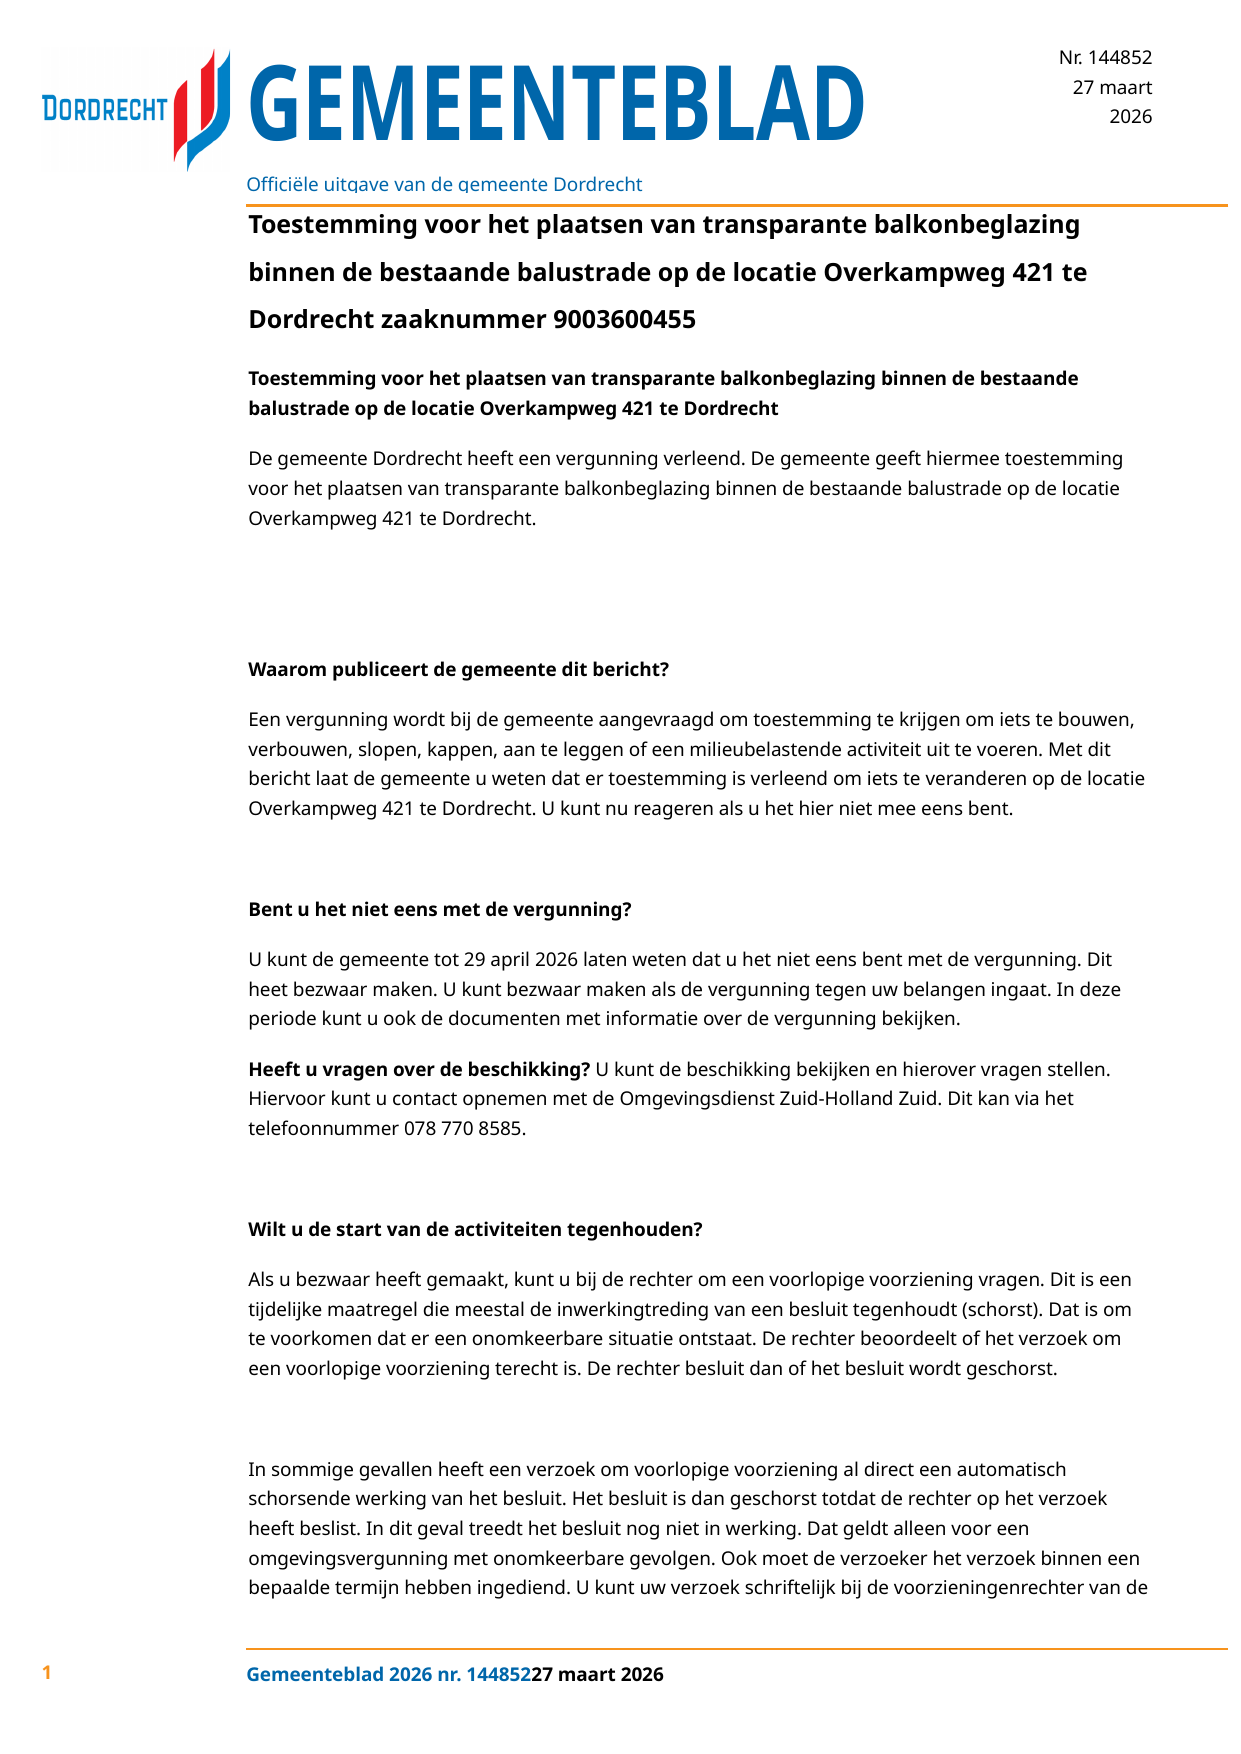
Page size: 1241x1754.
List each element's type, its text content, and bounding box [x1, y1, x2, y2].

text Als u bezwaar heeft gemaakt, kunt u bij de rechter om een voorlopige voorziening vragen. Dit is een tijdelijke maatregel die meestal de inwerkingtreding van een besluit tegenhoudt (schorst). Dat is om te voorkomen dat er een onomkeerbare situatie ontstaat. De rechter beoordeelt of het verzoek om een voorlopige voorziening terecht is. De rechter besluit dan of het besluit wordt geschorst. [248, 1266, 1152, 1381]
text Wilt u de start van de activiteiten tegenhouden? [248, 1216, 1152, 1242]
text Bent u het niet eens met de vergunning? [248, 896, 1152, 922]
text Een vergunning wordt bij de gemeente aangevraagd om toestemming te krijgen om iets te bouwen, verbouwen, slopen, kappen, aan te leggen of een milieubelastende activiteit uit te voeren. Met dit bericht laat de gemeente u weten dat er toestemming is verleend om iets te veranderen op de locatie Overkampweg 421 te Dordrecht. U kunt nu reageren als u het hier niet mee eens bent. [248, 706, 1152, 821]
text Heeft u vragen over de beschikking? U kunt de beschikking bekijken en hierover vragen stellen. Hiervoor kunt u contact opnemen met de Omgevingsdienst Zuid-Holland Zuid. Dit kan via het telefoonnummer 078 770 8585. [248, 1056, 1152, 1141]
text Waarom publiceert de gemeente dit bericht? [248, 656, 1152, 682]
text Toestemming voor het plaatsen van transparante balkonbeglazing binnen de bestaande balustrade op de locatie Overkampweg 421 te Dordrecht zaaknummer 9003600455 [248, 207, 1152, 336]
text Toestemming voor het plaatsen van transparante balkonbeglazing binnen de bestaande balustrade op de locatie Overkampweg 421 te Dordrecht [248, 366, 1152, 421]
text U kunt de gemeente tot 29 april 2026 laten weten dat u het niet eens bent met de vergunning. Dit heet bezwaar maken. U kunt bezwaar maken als de vergunning tegen uw belangen ingaat. In deze periode kunt u ook de documenten met informatie over de vergunning bekijken. [248, 946, 1152, 1031]
text De gemeente Dordrecht heeft een vergunning verleend. De gemeente geeft hiermee toestemming voor het plaatsen van transparante balkonbeglazing binnen de bestaande balustrade op de locatie Overkampweg 421 te Dordrecht. [248, 446, 1152, 530]
text In sommige gevallen heeft een verzoek om voorlopige voorziening al direct een automatisch schorsende werking van het besluit. Het besluit is dan geschorst totdat de rechter op het verzoek heeft beslist. In dit geval treedt het besluit nog niet in werking. Dat geldt alleen voor een omgevingsvergunning met onomkeerbare gevolgen. Ook moet de verzoeker het verzoek binnen een bepaalde termijn hebben ingediend. U kunt uw verzoek schriftelijk bij de voorzieningenrechter van de [248, 1456, 1152, 1600]
picture [41, 47, 231, 172]
